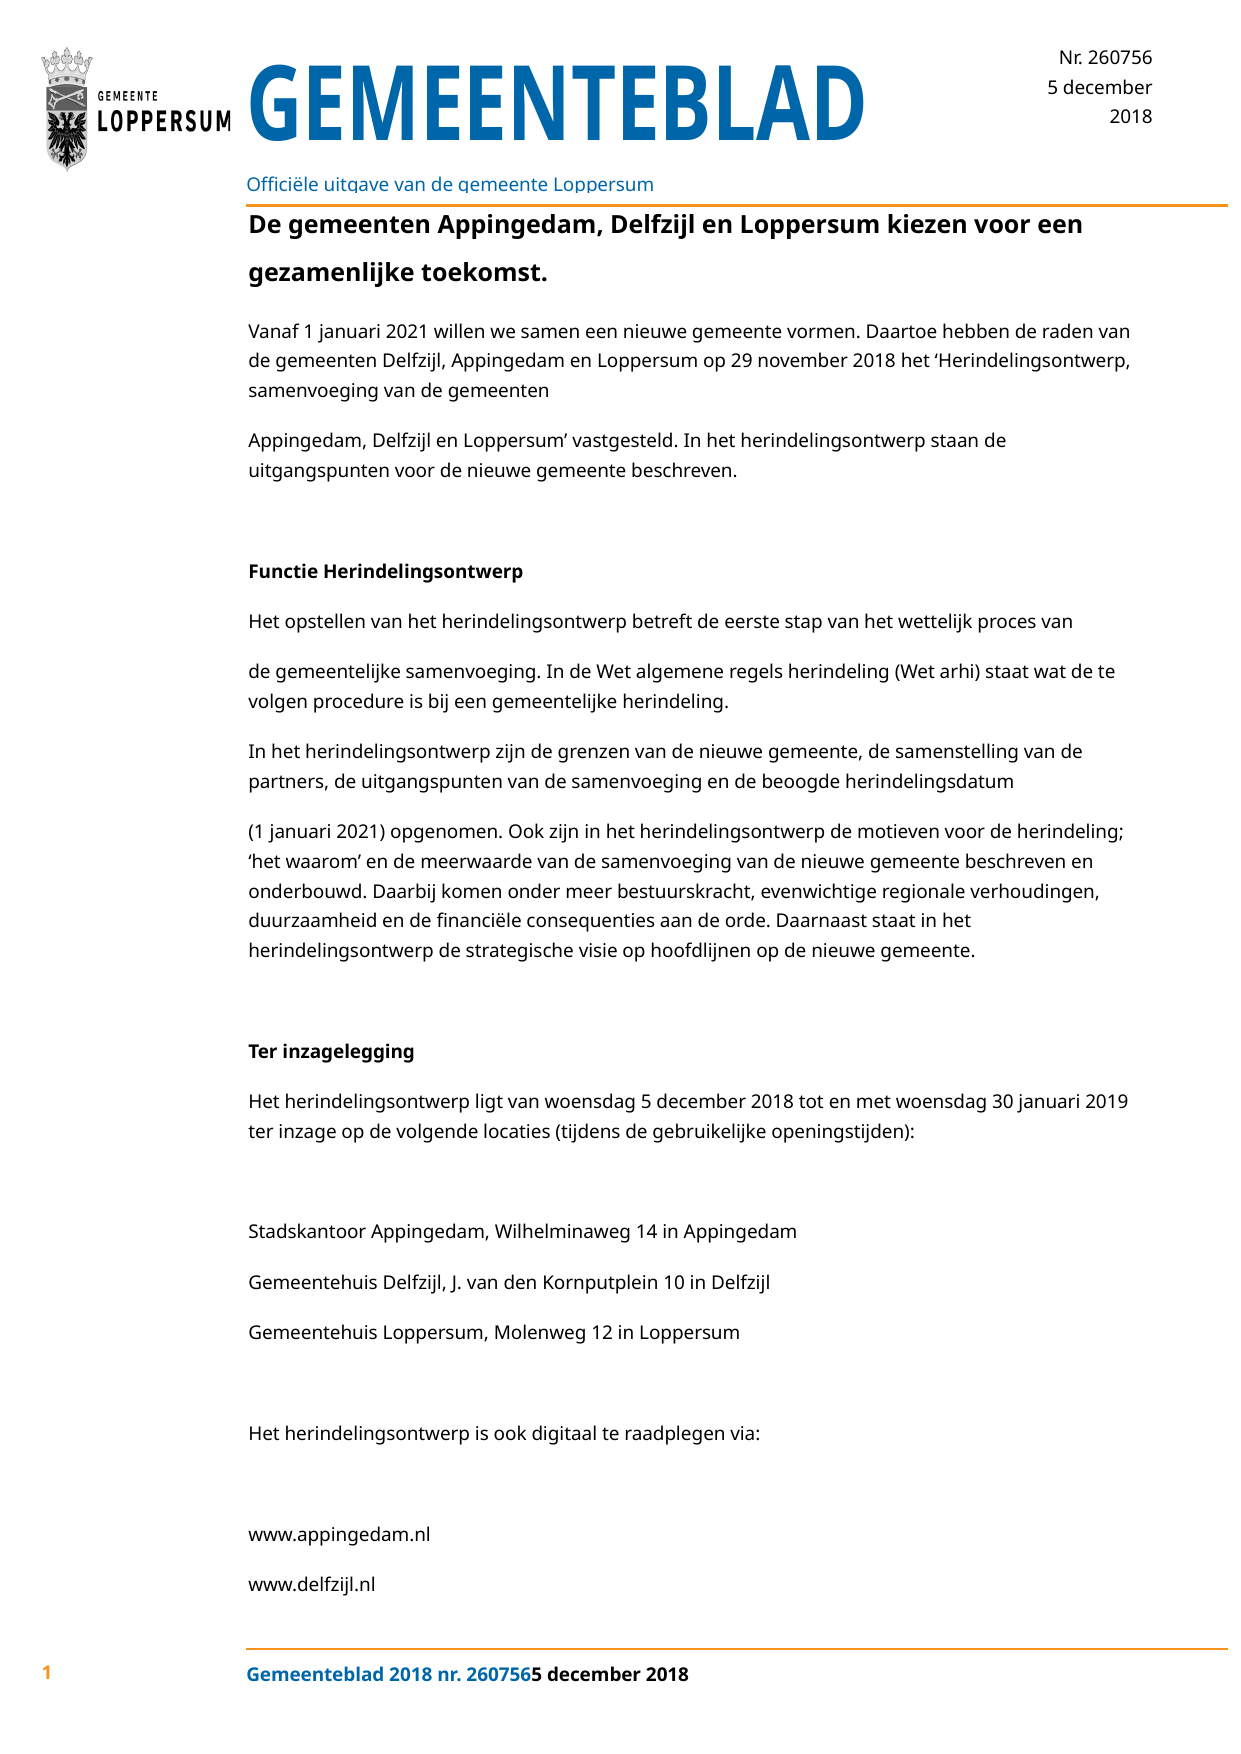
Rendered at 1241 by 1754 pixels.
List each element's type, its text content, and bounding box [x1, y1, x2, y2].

text Het opstellen van het herindelingsontwerp betreft de eerste stap van het wettelijk proces van [248, 608, 1152, 634]
text www.appingedam.nl [248, 1521, 1152, 1547]
text www.delfzijl.nl [248, 1572, 1152, 1597]
text de gemeentelijke samenvoeging. In de Wet algemene regels herindeling (Wet arhi) staat wat de te volgen procedure is bij een gemeentelijke herindeling. [248, 659, 1152, 714]
text Het herindelingsontwerp ligt van woensdag 5 december 2018 tot en met woensdag 30 januari 2019 ter inzage op de volgende locaties (tijdens de gebruikelijke openingstijden): [248, 1088, 1152, 1144]
text De gemeenten Appingedam, Delfzijl en Loppersum kiezen voor een gezamenlijke toekomst. [248, 207, 1152, 288]
text Gemeentehuis Loppersum, Molenweg 12 in Loppersum [248, 1319, 1152, 1345]
text Stadskantoor Appingedam, Wilhelminaweg 14 in Appingedam [248, 1219, 1152, 1244]
text Ter inzagelegging [248, 1038, 1152, 1064]
text Gemeentehuis Delfzijl, J. van den Kornputplein 10 in Delfzijl [248, 1269, 1152, 1295]
text Appingedam, Delfzijl en Loppersum’ vastgesteld. In het herindelingsontwerp staan de uitgangspunten voor de nieuwe gemeente beschreven. [248, 427, 1152, 483]
text Vanaf 1 januari 2021 willen we samen een nieuwe gemeente vormen. Daartoe hebben de raden van de gemeenten Delfzijl, Appingedam en Loppersum op 29 november 2018 het ‘Herindelingsontwerp, samenvoeging van de gemeenten [248, 318, 1152, 403]
text Het herindelingsontwerp is ook digitaal te raadplegen via: [248, 1420, 1152, 1446]
text In het herindelingsontwerp zijn de grenzen van de nieuwe gemeente, de samenstelling van de partners, de uitgangspunten van de samenvoeging en de beoogde herindelingsdatum [248, 739, 1152, 794]
text Functie Herindelingsontwerp [248, 558, 1152, 584]
picture [41, 47, 231, 172]
text (1 januari 2021) opgenomen. Ook zijn in het herindelingsontwerp de motieven voor de herindeling; ‘het waarom’ en de meerwaarde van de samenvoeging van de nieuwe gemeente beschreven en onderbouwd. Daarbij komen onder meer bestuurskracht, evenwichtige regionale verhoudingen, duurzaamheid en de financiële consequenties aan de orde. Daarnaast staat in het herindelingsontwerp de strategische visie op hoofdlijnen op de nieuwe gemeente. [248, 819, 1152, 963]
